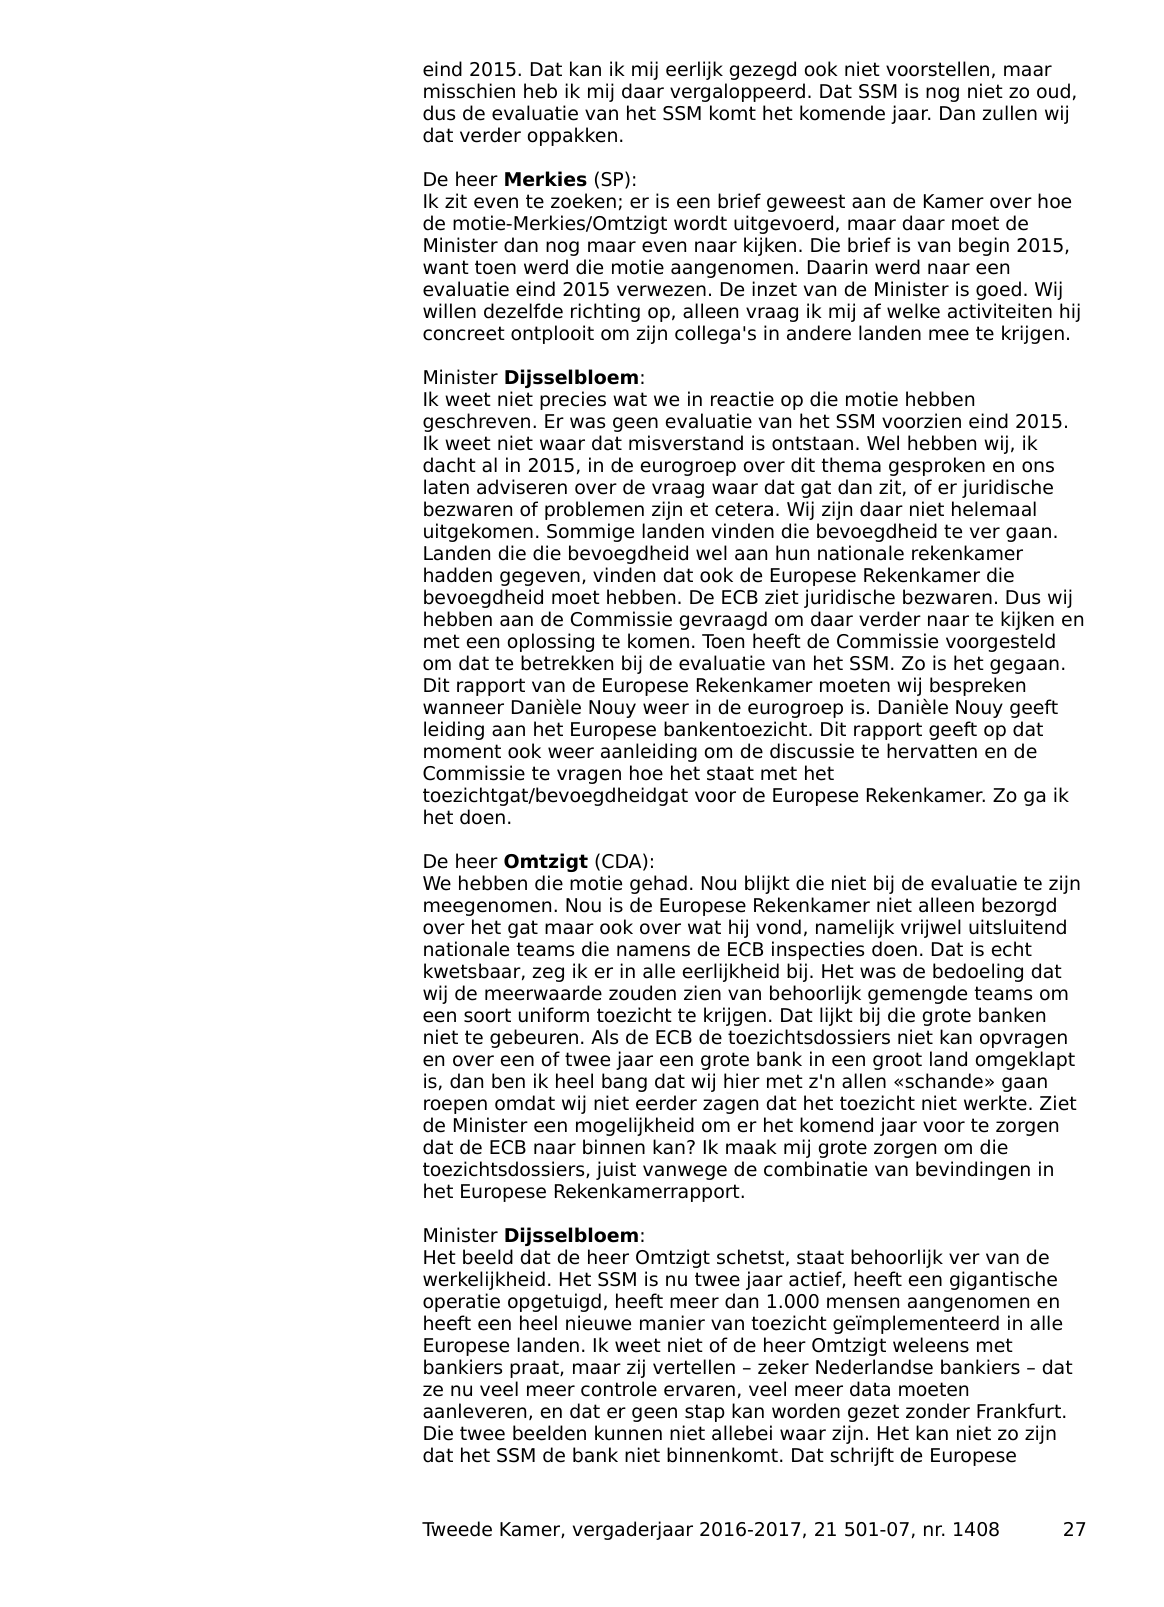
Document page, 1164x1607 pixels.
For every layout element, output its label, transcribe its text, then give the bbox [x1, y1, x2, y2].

text Het beeld dat de heer Omtzigt schetst, staat behoorlijk ver van de werkelijkheid. Het SSM is nu twee jaar actief, heeft een gigantische operatie opgetuigd, heeft meer dan 1.000 mensen aangenomen en heeft een heel nieuwe manier van toezicht geïmplementeerd in alle Europese landen. Ik weet niet of de heer Omtzigt weleens met bankiers praat, maar zij vertellen – zeker Nederlandse bankiers – dat ze nu veel meer controle ervaren, veel meer data moeten aanleveren, en dat er geen stap kan worden gezet zonder Frankfurt. Die twee beelden kunnen niet allebei waar zijn. Het kan niet zo zijn dat het SSM de bank niet binnenkomt. Dat schrijft de Europese [422, 1247, 1087, 1467]
text eind 2015. Dat kan ik mij eerlijk gezegd ook niet voorstellen, maar misschien heb ik mij daar vergaloppeerd. Dat SSM is nog niet zo oud, dus de evaluatie van het SSM komt het komende jaar. Dan zullen wij dat verder oppakken. [422, 59, 1087, 147]
text De heer Omtzigt (CDA): [422, 851, 1087, 873]
text Minister Dijsselbloem: [422, 1225, 1087, 1247]
text Ik zit even te zoeken; er is een brief geweest aan de Kamer over hoe de motie-Merkies/Omtzigt wordt uitgevoerd, maar daar moet de Minister dan nog maar even naar kijken. Die brief is van begin 2015, want toen werd die motie aangenomen. Daarin werd naar een evaluatie eind 2015 verwezen. De inzet van de Minister is goed. Wij willen dezelfde richting op, alleen vraag ik mij af welke activiteiten hij concreet ontplooit om zijn collega's in andere landen mee te krijgen. [422, 191, 1087, 345]
text De heer Merkies (SP): [422, 169, 1087, 191]
text Ik weet niet precies wat we in reactie op die motie hebben geschreven. Er was geen evaluatie van het SSM voorzien eind 2015. Ik weet niet waar dat misverstand is ontstaan. Wel hebben wij, ik dacht al in 2015, in de eurogroep over dit thema gesproken en ons laten adviseren over de vraag waar dat gat dan zit, of er juridische bezwaren of problemen zijn et cetera. Wij zijn daar niet helemaal uitgekomen. Sommige landen vinden die bevoegdheid te ver gaan. Landen die die bevoegdheid wel aan hun nationale rekenkamer hadden gegeven, vinden dat ook de Europese Rekenkamer die bevoegdheid moet hebben. De ECB ziet juridische bezwaren. Dus wij hebben aan de Commissie gevraagd om daar verder naar te kijken en met een oplossing te komen. Toen heeft de Commissie voorgesteld om dat te betrekken bij de evaluatie van het SSM. Zo is het gegaan. Dit rapport van de Europese Rekenkamer moeten wij bespreken wanneer Danièle Nouy weer in de eurogroep is. Danièle Nouy geeft leiding aan het Europese bankentoezicht. Dit rapport geeft op dat moment ook weer aanleiding om de discussie te hervatten en de Commissie te vragen hoe het staat met het toezichtgat/bevoegdheidgat voor de Europese Rekenkamer. Zo ga ik het doen. [422, 389, 1087, 829]
text Minister Dijsselbloem: [422, 367, 1087, 389]
text We hebben die motie gehad. Nou blijkt die niet bij de evaluatie te zijn meegenomen. Nou is de Europese Rekenkamer niet alleen bezorgd over het gat maar ook over wat hij vond, namelijk vrijwel uitsluitend nationale teams die namens de ECB inspecties doen. Dat is echt kwetsbaar, zeg ik er in alle eerlijkheid bij. Het was de bedoeling dat wij de meerwaarde zouden zien van behoorlijk gemengde teams om een soort uniform toezicht te krijgen. Dat lijkt bij die grote banken niet te gebeuren. Als de ECB de toezichtsdossiers niet kan opvragen en over een of twee jaar een grote bank in een groot land omgeklapt is, dan ben ik heel bang dat wij hier met z'n allen «schande» gaan roepen omdat wij niet eerder zagen dat het toezicht niet werkte. Ziet de Minister een mogelijkheid om er het komend jaar voor te zorgen dat de ECB naar binnen kan? Ik maak mij grote zorgen om die toezichtsdossiers, juist vanwege de combinatie van bevindingen in het Europese Rekenkamerrapport. [422, 873, 1087, 1203]
